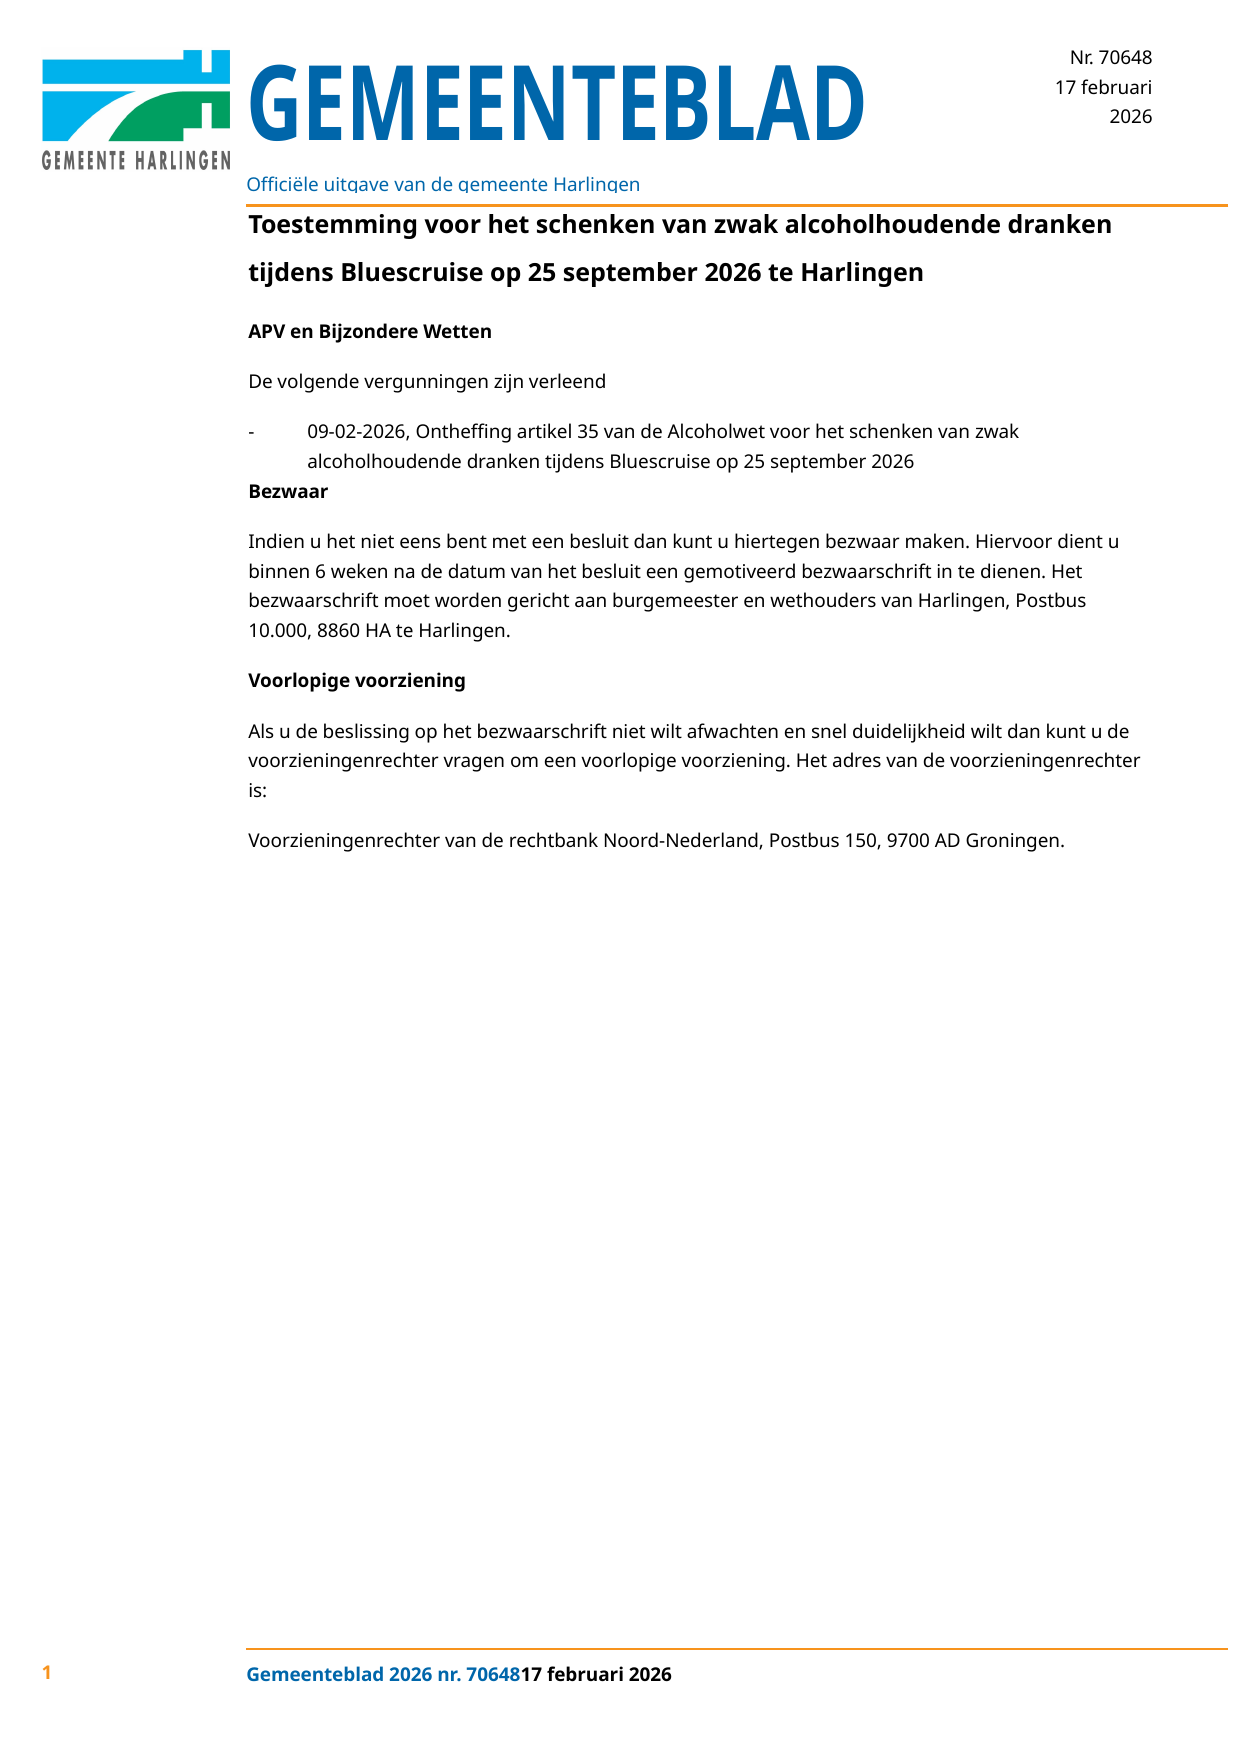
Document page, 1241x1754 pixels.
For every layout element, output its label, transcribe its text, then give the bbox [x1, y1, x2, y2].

text Voorzieningenrechter van de rechtbank Noord-Nederland, Postbus 150, 9700 AD Groningen. [248, 827, 1152, 853]
text APV en Bijzondere Wetten [248, 318, 1152, 344]
picture [41, 47, 231, 172]
text Bezwaar [248, 478, 1152, 504]
text De volgende vergunningen zijn verleend [248, 368, 1152, 394]
text Toestemming voor het schenken van zwak alcoholhoudende dranken tijdens Bluescruise op 25 september 2026 te Harlingen [248, 207, 1152, 288]
list 09-02-2026, Ontheffing artikel 35 van de Alcoholwet voor het schenken van zwak alcoholhoudende dranken tijdens Bluescruise op 25 september 2026 [248, 419, 1152, 474]
text Als u de beslissing op het bezwaarschrift niet wilt afwachten en snel duidelijkheid wilt dan kunt u de voorzieningenrechter vragen om een voorlopige voorziening. Het adres van de voorzieningenrechter is: [248, 718, 1152, 803]
text Voorlopige voorziening [248, 667, 1152, 693]
text Indien u het niet eens bent met een besluit dan kunt u hiertegen bezwaar maken. Hiervoor dient u binnen 6 weken na de datum van het besluit een gemotiveerd bezwaarschrift in te dienen. Het bezwaarschrift moet worden gericht aan burgemeester en wethouders van Harlingen, Postbus 10.000, 8860 HA te Harlingen. [248, 528, 1152, 643]
